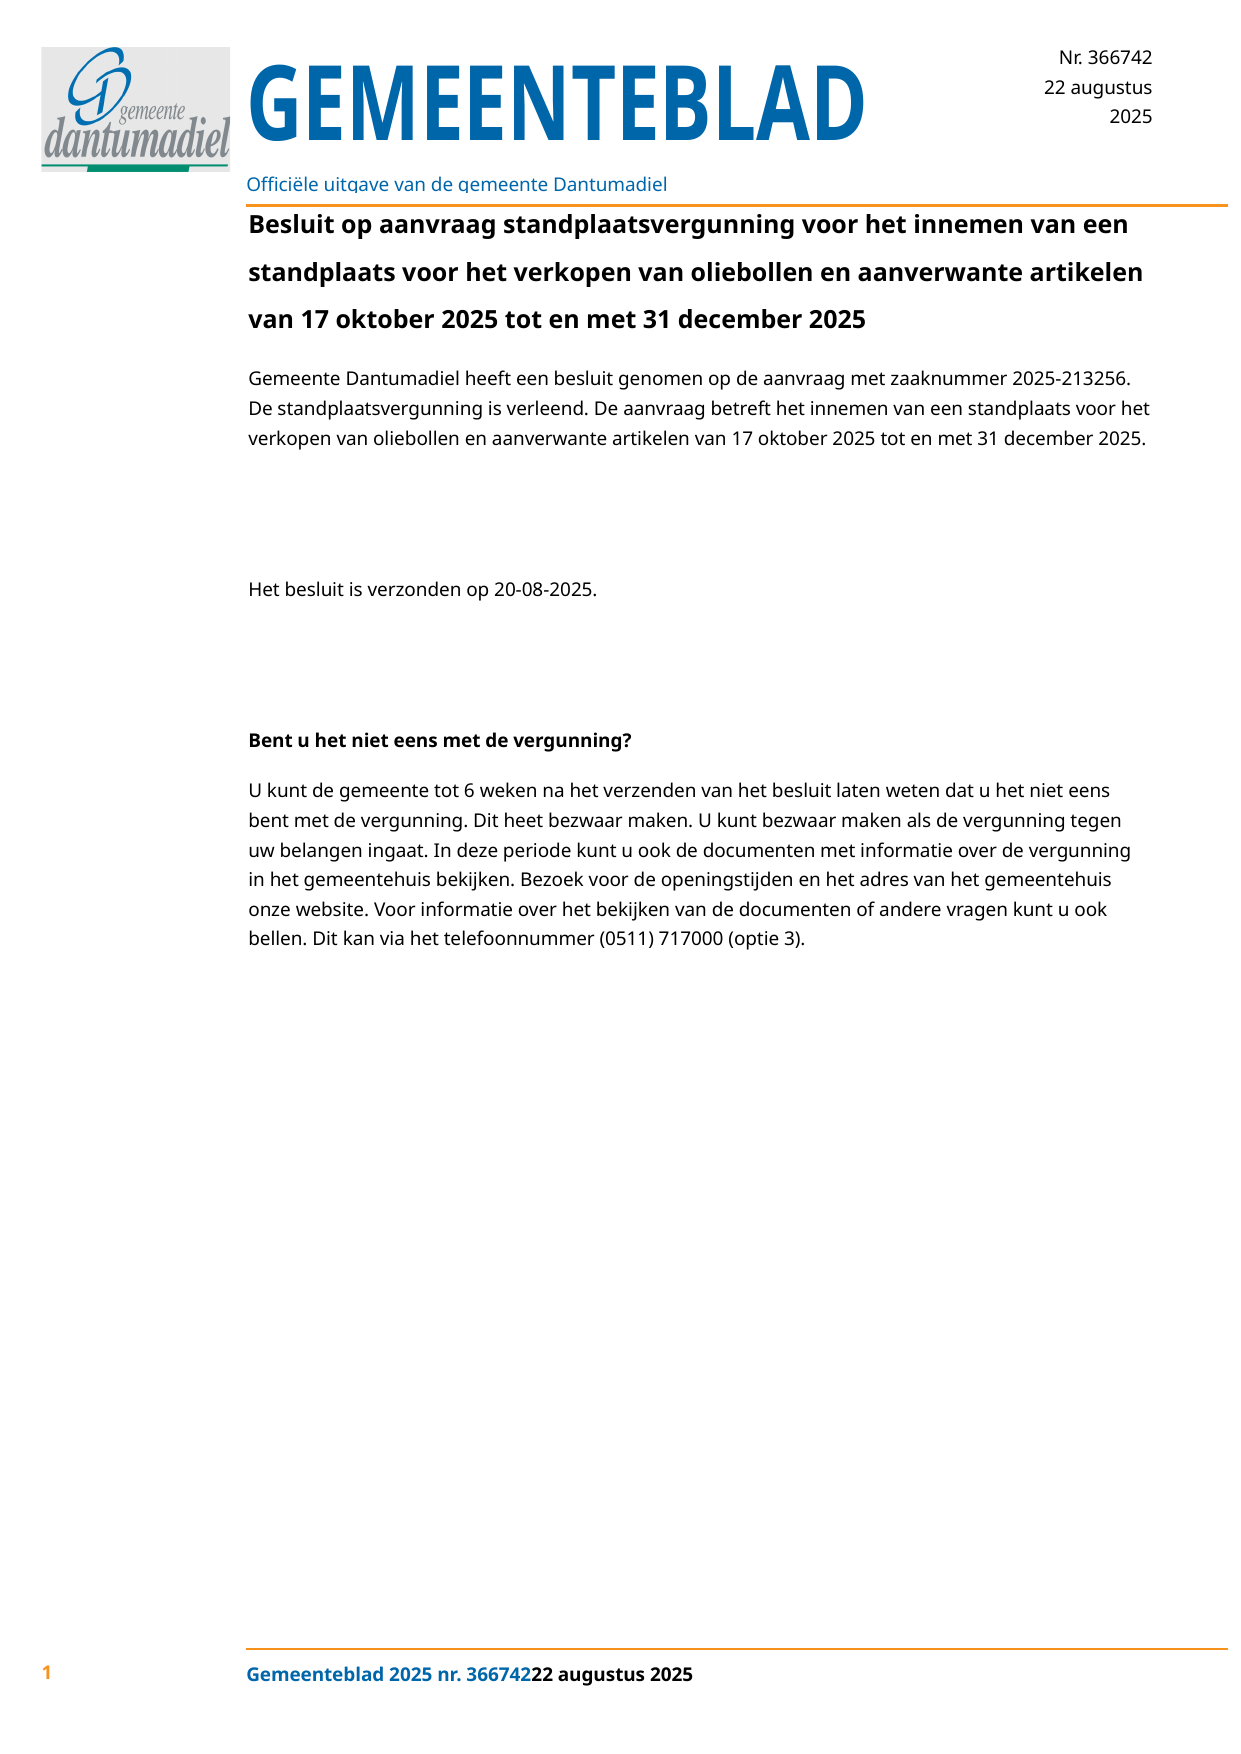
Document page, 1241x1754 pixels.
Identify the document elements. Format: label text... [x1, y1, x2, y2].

text U kunt de gemeente tot 6 weken na het verzenden van het besluit laten weten dat u het niet eens bent met de vergunning. Dit heet bezwaar maken. U kunt bezwaar maken als de vergunning tegen uw belangen ingaat. In deze periode kunt u ook de documenten met informatie over de vergunning in het gemeentehuis bekijken. Bezoek voor de openingstijden en het adres van het gemeentehuis onze website. Voor informatie over het bekijken van de documenten of andere vragen kunt u ook bellen. Dit kan via het telefoonnummer (0511) 717000 (optie 3). [248, 778, 1152, 951]
text Besluit op aanvraag standplaatsvergunning voor het innemen van een standplaats voor het verkopen van oliebollen en aanverwante artikelen van 17 oktober 2025 tot en met 31 december 2025 [248, 207, 1152, 336]
text Bent u het niet eens met de vergunning? [248, 727, 1152, 753]
picture [41, 47, 231, 172]
text Gemeente Dantumadiel heeft een besluit genomen op de aanvraag met zaaknummer 2025-213256. De standplaatsvergunning is verleend. De aanvraag betreft het innemen van een standplaats voor het verkopen van oliebollen en aanverwante artikelen van 17 oktober 2025 tot en met 31 december 2025. [248, 366, 1152, 450]
text Het besluit is verzonden op 20-08-2025. [248, 576, 1152, 602]
